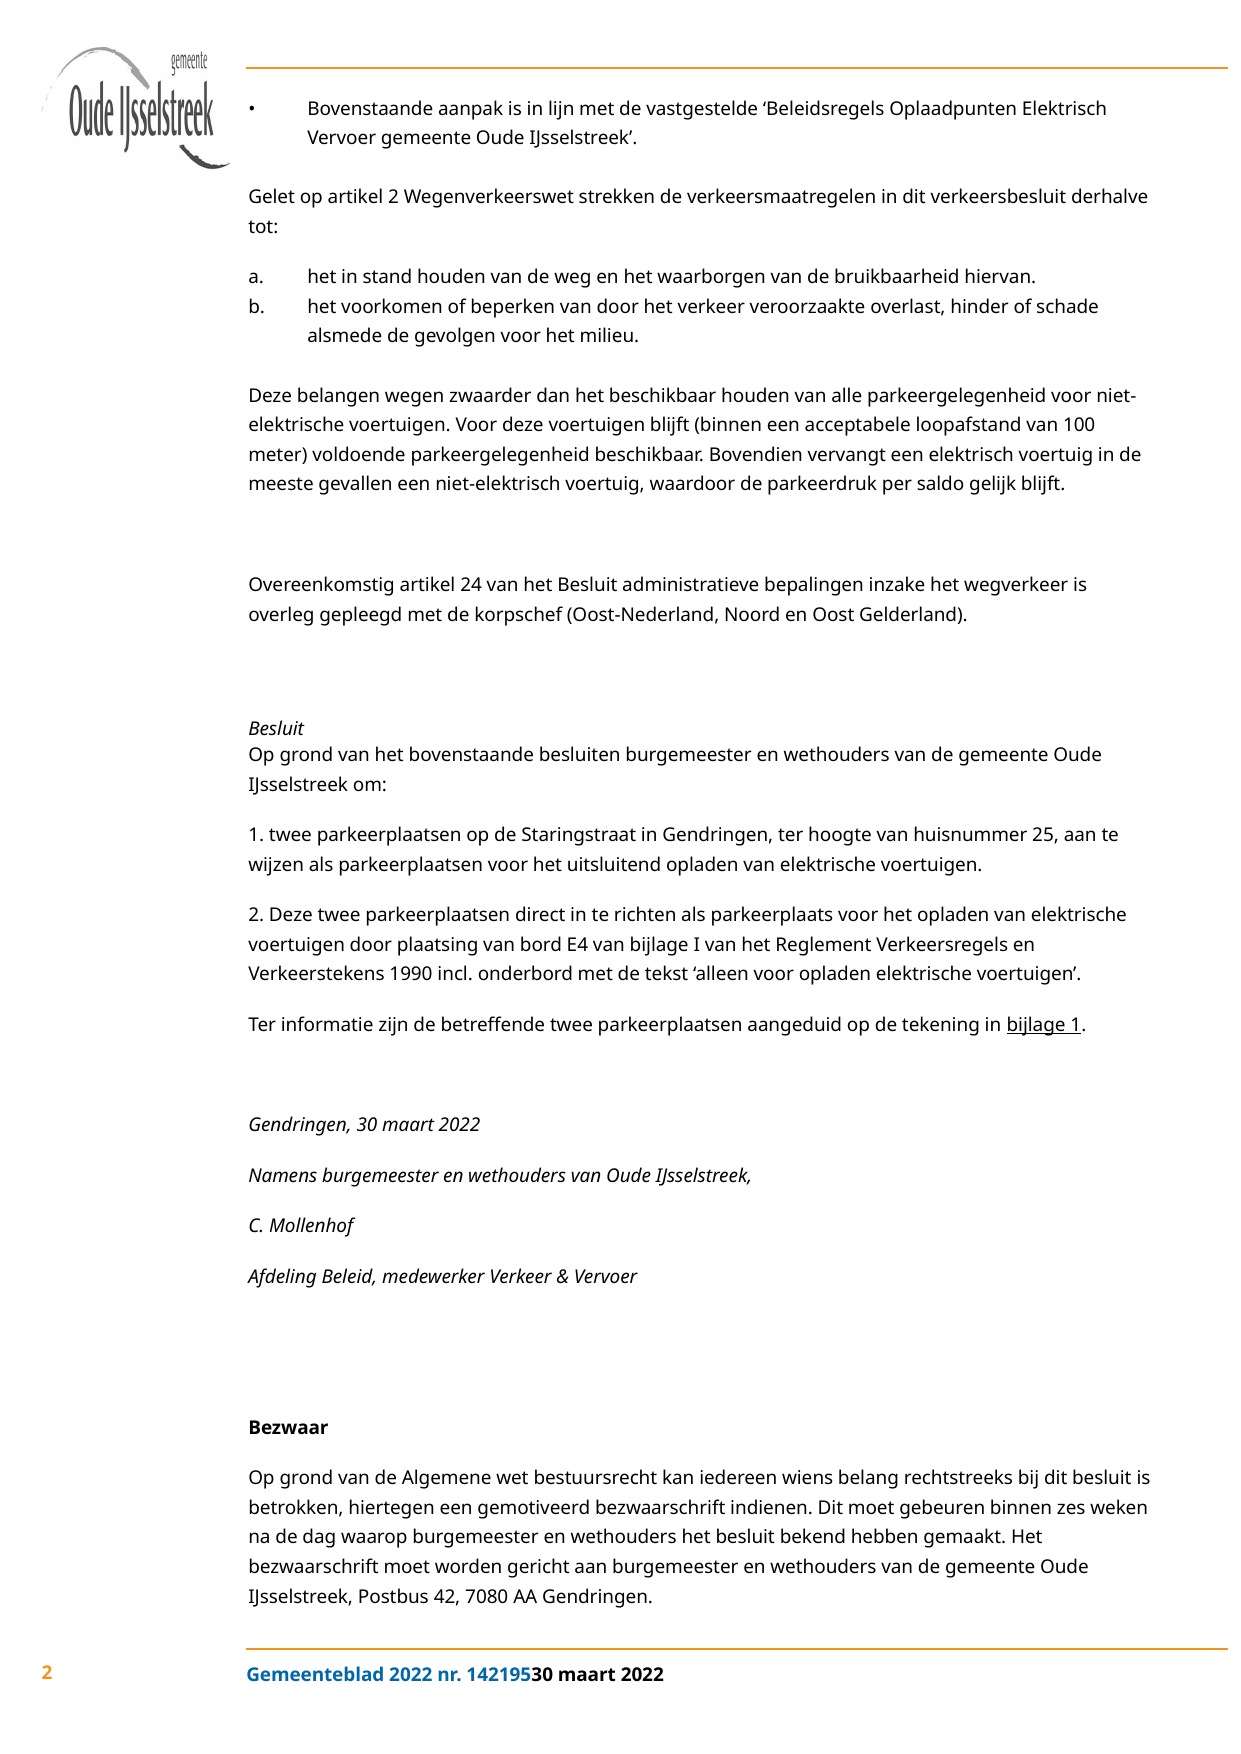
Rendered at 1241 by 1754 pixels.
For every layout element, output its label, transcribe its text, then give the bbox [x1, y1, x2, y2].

picture [41, 47, 231, 172]
text Gendringen, 30 maart 2022 [248, 1112, 1152, 1137]
text Op grond van het bovenstaande besluiten burgemeester en wethouders van de gemeente Oude IJsselstreek om: [248, 741, 1152, 796]
text Overeenkomstig artikel 24 van het Besluit administratieve bepalingen inzake het wegverkeer is overleg gepleegd met de korpschef (Oost-Nederland, Noord en Oost Gelderland). [248, 571, 1152, 627]
text Bezwaar [248, 1414, 1152, 1440]
text Gelet op artikel 2 Wegenverkeerswet strekken de verkeersmaatregelen in dit verkeersbesluit derhalve tot: [248, 183, 1152, 239]
list het in stand houden van de weg en het waarborgen van de bruikbaarheid hiervan. [248, 263, 1152, 289]
text C. Mollenhof [248, 1212, 1152, 1238]
list het voorkomen of beperken van door het verkeer veroorzaakte overlast, hinder of schade alsmede de gevolgen voor het milieu. [248, 293, 1152, 348]
text Besluit [248, 715, 1152, 741]
text Ter informatie zijn de betreffende twee parkeerplaatsen aangeduid op de tekening in bijlage 1. [248, 1011, 1152, 1036]
text 1. twee parkeerplaatsen op de Staringstraat in Gendringen, ter hoogte van huisnummer 25, aan te wijzen als parkeerplaatsen voor het uitsluitend opladen van elektrische voertuigen. [248, 821, 1152, 876]
text Op grond van de Algemene wet bestuursrecht kan iedereen wiens belang rechtstreeks bij dit besluit is betrokken, hiertegen een gemotiveerd bezwaarschrift indienen. Dit moet gebeuren binnen zes weken na de dag waarop burgemeester en wethouders het besluit bekend hebben gemaakt. Het bezwaarschrift moet worden gericht aan burgemeester en wethouders van de gemeente Oude IJsselstreek, Postbus 42, 7080 AA Gendringen. [248, 1464, 1152, 1608]
text 2. Deze twee parkeerplaatsen direct in te richten als parkeerplaats voor het opladen van elektrische voertuigen door plaatsing van bord E4 van bijlage I van het Reglement Verkeersregels en Verkeerstekens 1990 incl. onderbord met de tekst ‘alleen voor opladen elektrische voertuigen’. [248, 901, 1152, 986]
list Bovenstaande aanpak is in lijn met de vastgestelde ‘Beleidsregels Oplaadpunten Elektrisch Vervoer gemeente Oude IJsselstreek’. [248, 95, 1152, 150]
text Afdeling Beleid, medewerker Verkeer & Vervoer [248, 1263, 1152, 1288]
text Deze belangen wegen zwaarder dan het beschikbaar houden van alle parkeergelegenheid voor niet-elektrische voertuigen. Voor deze voertuigen blijft (binnen een acceptabele loopafstand van 100 meter) voldoende parkeergelegenheid beschikbaar. Bovendien vervangt een elektrisch voertuig in de meeste gevallen een niet-elektrisch voertuig, waardoor de parkeerdruk per saldo gelijk blijft. [248, 382, 1152, 496]
text Namens burgemeester en wethouders van Oude IJsselstreek, [248, 1162, 1152, 1188]
